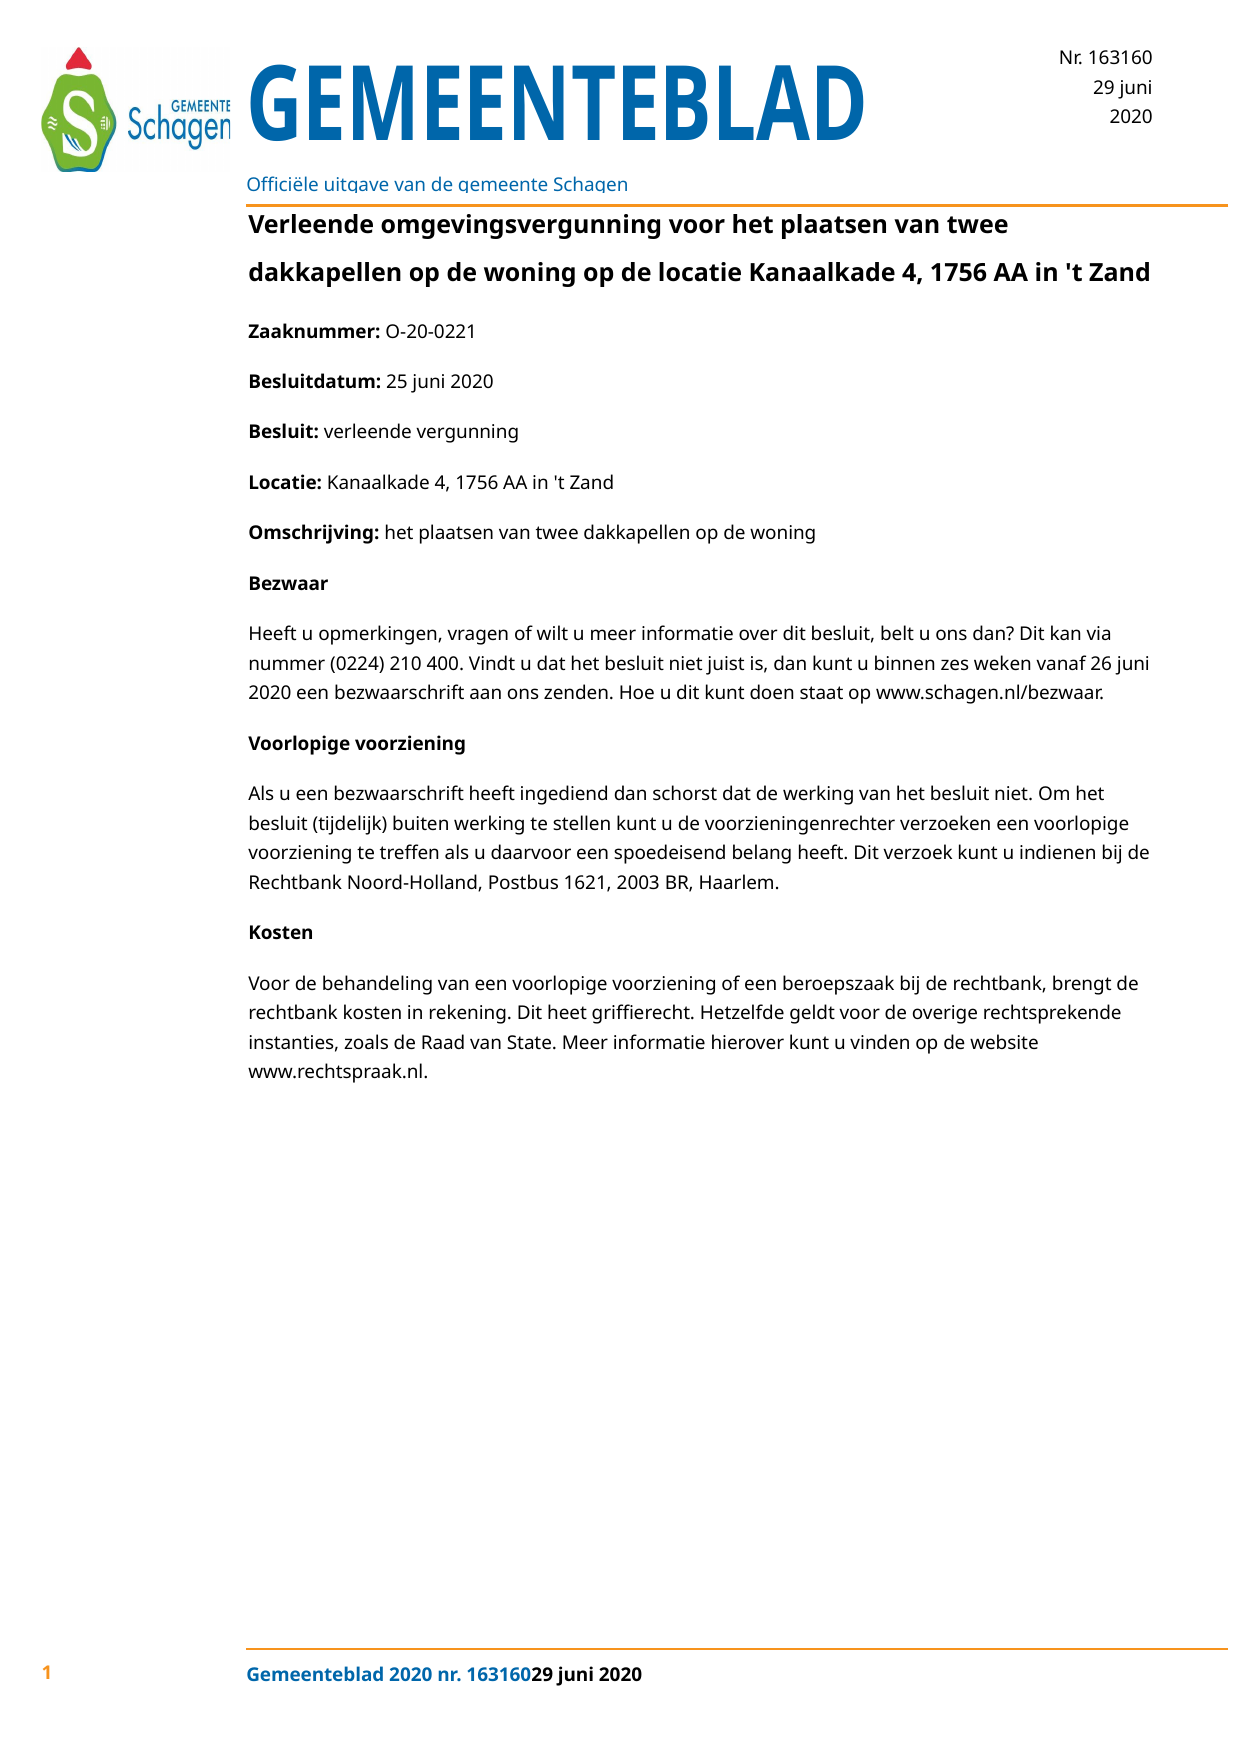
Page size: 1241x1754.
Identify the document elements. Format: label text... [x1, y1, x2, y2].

text Als u een bezwaarschrift heeft ingediend dan schorst dat de werking van het besluit niet. Om het besluit (tijdelijk) buiten werking te stellen kunt u de voorzieningenrechter verzoeken een voorlopige voorziening te treffen als u daarvoor een spoedeisend belang heeft. Dit verzoek kunt u indienen bij de Rechtbank Noord-Holland, Postbus 1621, 2003 BR, Haarlem. [248, 780, 1152, 895]
picture [41, 47, 231, 172]
text Voorlopige voorziening [248, 730, 1152, 756]
text Zaaknummer: O-20-0221 [248, 318, 1152, 344]
text Locatie: Kanaalkade 4, 1756 AA in 't Zand [248, 469, 1152, 495]
text Besluitdatum: 25 juni 2020 [248, 368, 1152, 394]
text Omschrijving: het plaatsen van twee dakkapellen op de woning [248, 519, 1152, 545]
text Verleende omgevingsvergunning voor het plaatsen van twee dakkapellen op de woning op de locatie Kanaalkade 4, 1756 AA in 't Zand [248, 207, 1152, 288]
text Heeft u opmerkingen, vragen of wilt u meer informatie over dit besluit, belt u ons dan? Dit kan via nummer (0224) 210 400. Vindt u dat het besluit niet juist is, dan kunt u binnen zes weken vanaf 26 juni 2020 een bezwaarschrift aan ons zenden. Hoe u dit kunt doen staat op www.schagen.nl/bezwaar. [248, 620, 1152, 705]
text Besluit: verleende vergunning [248, 419, 1152, 444]
text Kosten [248, 919, 1152, 945]
text Bezwaar [248, 570, 1152, 596]
text Voor de behandeling van een voorlopige voorziening of een beroepszaak bij de rechtbank, brengt de rechtbank kosten in rekening. Dit heet griffierecht. Hetzelfde geldt voor de overige rechtsprekende instanties, zoals de Raad van State. Meer informatie hierover kunt u vinden op de website www.rechtspraak.nl. [248, 970, 1152, 1084]
